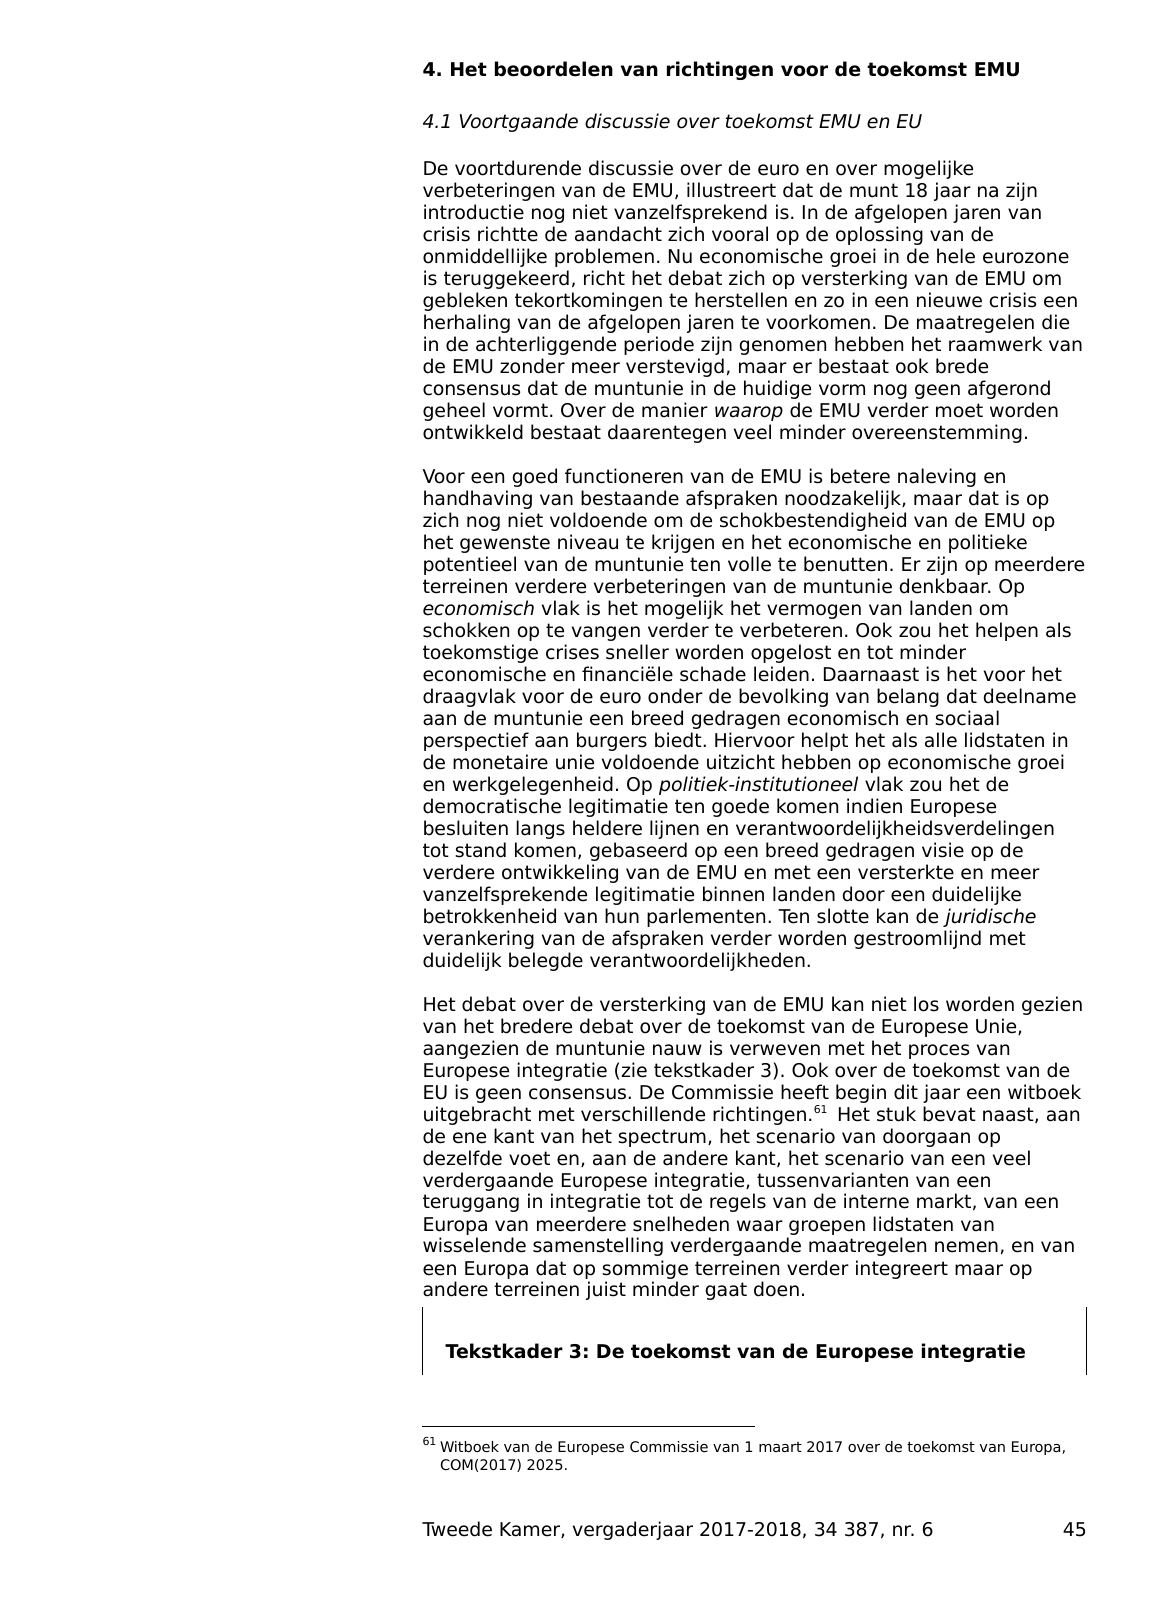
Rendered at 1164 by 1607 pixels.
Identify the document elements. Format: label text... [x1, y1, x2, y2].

text Het debat over de versterking van de EMU kan niet los worden gezien van het bredere debat over de toekomst van de Europese Unie, aangezien de muntunie nauw is verweven met het proces van Europese integratie (zie tekstkader 3). Ook over de toekomst van de EU is geen consensus. De Commissie heeft begin dit jaar een witboek uitgebracht met verschillende richtingen. Het stuk bevat naast, aan de ene kant van het spectrum, het scenario van doorgaan op dezelfde voet en, aan de andere kant, het scenario van een veel verdergaande Europese integratie, tussenvarianten van een teruggang in integratie tot de regels van de interne markt, van een Europa van meerdere snelheden waar groepen lidstaten van wisselende samenstelling verdergaande maatregelen nemen, en van een Europa dat op sommige terreinen verder integreert maar op andere terreinen juist minder gaat doen. [422, 994, 1087, 1301]
text De voortdurende discussie over de euro en over mogelijke verbeteringen van de EMU, illustreert dat de munt 18 jaar na zijn introductie nog niet vanzelfsprekend is. In de afgelopen jaren van crisis richtte de aandacht zich vooral op de oplossing van de onmiddellijke problemen. Nu economische groei in de hele eurozone is teruggekeerd, richt het debat zich op versterking van de EMU om gebleken tekortkomingen te herstellen en zo in een nieuwe crisis een herhaling van de afgelopen jaren te voorkomen. De maatregelen die in de achterliggende periode zijn genomen hebben het raamwerk van de EMU zonder meer verstevigd, maar er bestaat ook brede consensus dat de muntunie in de huidige vorm nog geen afgerond geheel vormt. Over de manier waarop de EMU verder moet worden ontwikkeld bestaat daarentegen veel minder overeenstemming. [422, 158, 1087, 444]
text Witboek van de Europese Commissie van 1 maart 2017 over de toekomst van Europa, COM(2017) 2025. [422, 1435, 1087, 1474]
text Voor een goed functioneren van de EMU is betere naleving en handhaving van bestaande afspraken noodzakelijk, maar dat is op zich nog niet voldoende om de schokbestendigheid van de EMU op het gewenste niveau te krijgen en het economische en politieke potentieel van de muntunie ten volle te benutten. Er zijn op meerdere terreinen verdere verbeteringen van de muntunie denkbaar. Op economisch vlak is het mogelijk het vermogen van landen om schokken op te vangen verder te verbeteren. Ook zou het helpen als toekomstige crises sneller worden opgelost en tot minder economische en financiële schade leiden. Daarnaast is het voor het draagvlak voor de euro onder de bevolking van belang dat deelname aan de muntunie een breed gedragen economisch en sociaal perspectief aan burgers biedt. Hiervoor helpt het als alle lidstaten in de monetaire unie voldoende uitzicht hebben op economische groei en werkgelegenheid. Op politiek-institutioneel vlak zou het de democratische legitimatie ten goede komen indien Europese besluiten langs heldere lijnen en verantwoordelijkheidsverdelingen tot stand komen, gebaseerd op een breed gedragen visie op de verdere ontwikkeling van de EMU en met een versterkte en meer vanzelfsprekende legitimatie binnen landen door een duidelijke betrokkenheid van hun parlementen. Ten slotte kan de juridische verankering van de afspraken verder worden gestroomlijnd met duidelijk belegde verantwoordelijkheden. [422, 466, 1087, 971]
subtitle 4. Het beoordelen van richtingen voor de toekomst EMU [422, 59, 1087, 81]
table_header Tekstkader 3: De toekomst van de Europese integratie [423, 1307, 1086, 1375]
subtitle 4.1 Voortgaande discussie over toekomst EMU en EU [422, 111, 1087, 133]
